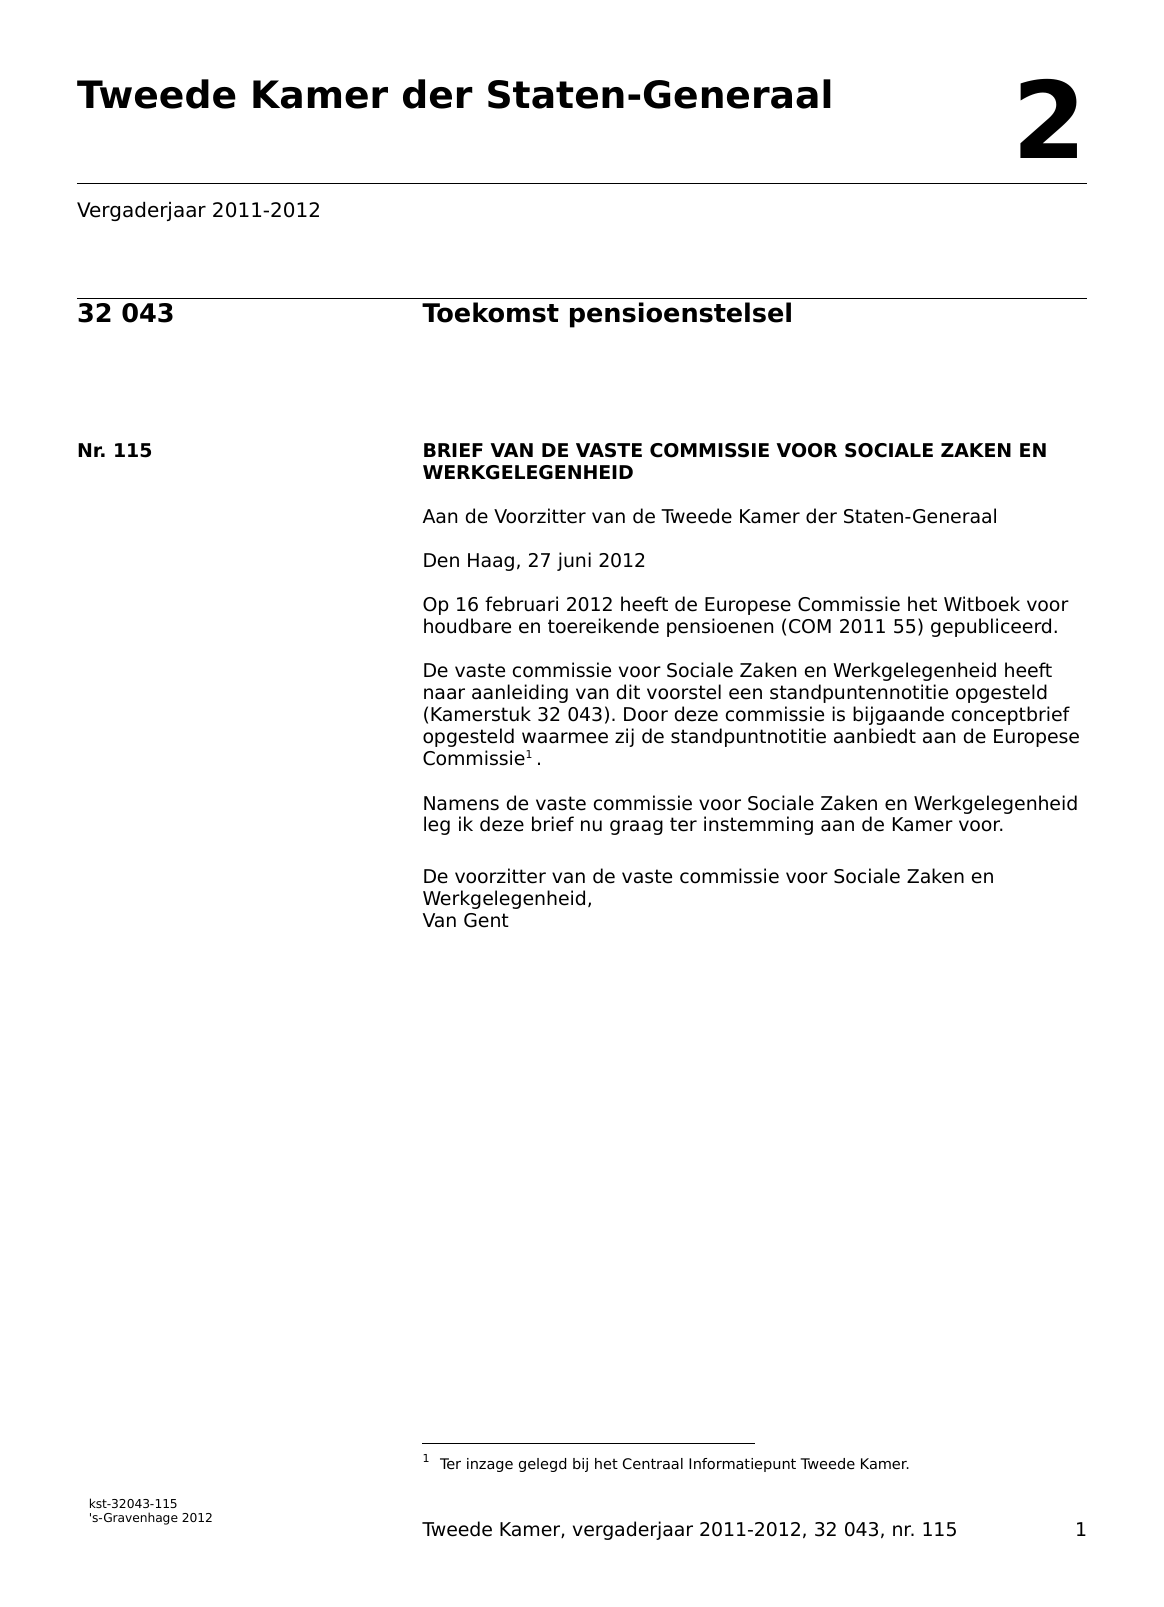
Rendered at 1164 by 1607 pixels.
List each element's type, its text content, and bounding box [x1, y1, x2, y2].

text Namens de vaste commissie voor Sociale Zaken en Werkgelegenheid leg ik deze brief nu graag ter instemming aan de Kamer voor. [422, 792, 1087, 836]
subtitle 32 043 Toekomst pensioenstelsel [77, 299, 1087, 329]
text Op 16 februari 2012 heeft de Europese Commissie het Witboek voor houdbare en toereikende pensioenen (COM 2011 55) gepubliceerd. [422, 594, 1087, 638]
text De vaste commissie voor Sociale Zaken en Werkgelegenheid heeft naar aanleiding van dit voorstel een standpuntennotitie opgesteld (Kamerstuk 32 043). Door deze commissie is bijgaande conceptbrief opgesteld waarmee zij de standpuntnotitie aanbiedt aan de Europese Commissie. [422, 660, 1087, 770]
text Ter inzage gelegd bij het Centraal Informatiepunt Tweede Kamer. [422, 1452, 1087, 1474]
text 's-Gravenhage 2012 [88, 1511, 323, 1525]
text Den Haag, 27 juni 2012 [422, 550, 1087, 572]
table_header 2 [886, 59, 1087, 183]
table_cell Vergaderjaar 2011-2012 [77, 184, 1087, 298]
text Aan de Voorzitter van de Tweede Kamer der Staten-Generaal [422, 506, 1087, 528]
table_header Tweede Kamer der Staten-Generaal [77, 59, 886, 183]
subtitle Nr. 115 BRIEF VAN DE VASTE COMMISSIE VOOR SOCIALE ZAKEN EN WERKGELEGENHEID [77, 440, 1087, 484]
text De voorzitter van de vaste commissie voor Sociale Zaken en Werkgelegenheid, Van Gent [422, 866, 1087, 932]
text kst-32043-115 [88, 1497, 323, 1511]
